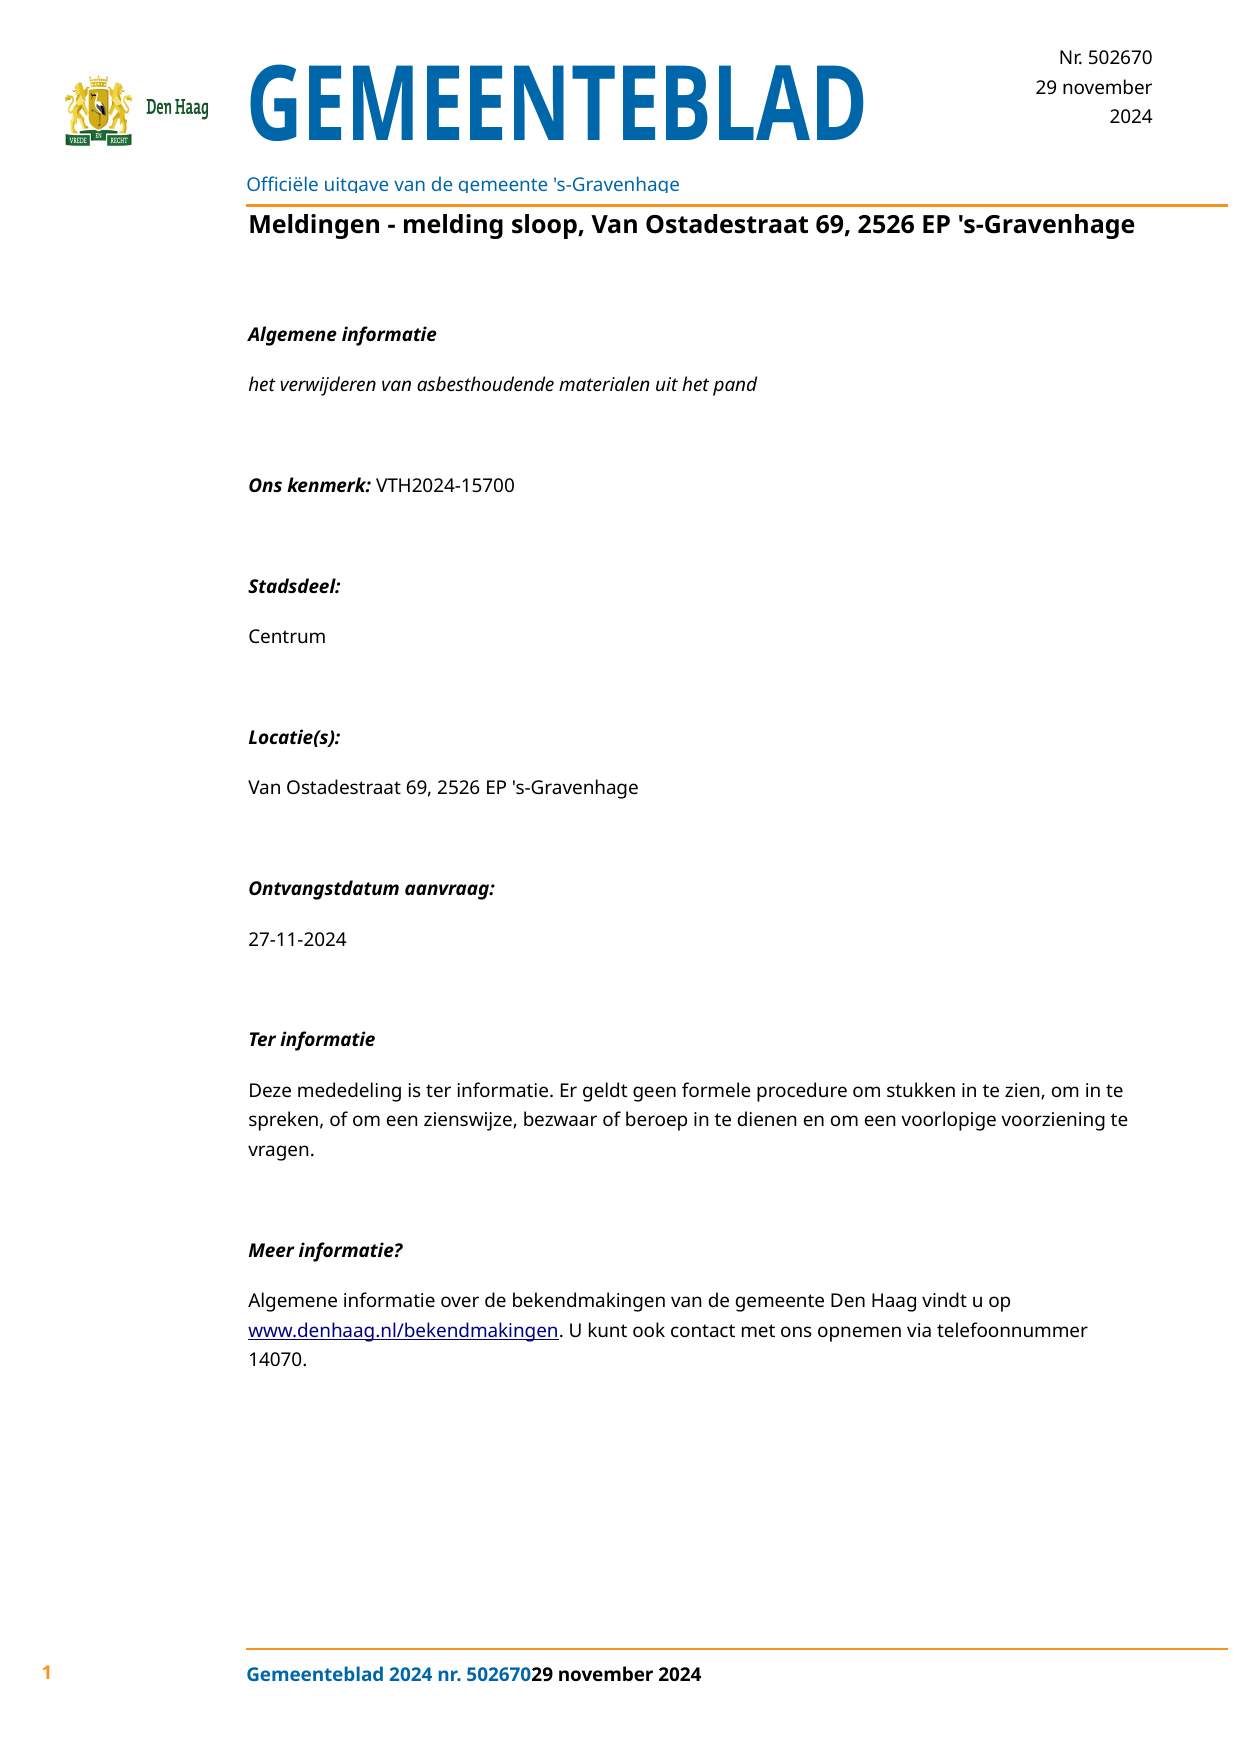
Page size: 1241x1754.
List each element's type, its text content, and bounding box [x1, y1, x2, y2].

text Van Ostadestraat 69, 2526 EP 's-Gravenhage [248, 774, 1152, 800]
text Stadsdeel: [248, 573, 1152, 598]
text Ontvangstdatum aanvraag: [248, 875, 1152, 901]
text het verwijderen van asbesthoudende materialen uit het pand [248, 371, 1152, 397]
text Ons kenmerk: VTH2024-15700 [248, 472, 1152, 498]
text Meer informatie? [248, 1237, 1152, 1263]
picture [41, 47, 231, 172]
text Locatie(s): [248, 724, 1152, 750]
text Algemene informatie [248, 321, 1152, 346]
text Centrum [248, 623, 1152, 649]
text Ter informatie [248, 1027, 1152, 1052]
text Deze mededeling is ter informatie. Er geldt geen formele procedure om stukken in te zien, om in te spreken, of om een zienswijze, bezwaar of beroep in te dienen en om een voorlopige voorziening te vragen. [248, 1077, 1152, 1162]
text Meldingen - melding sloop, Van Ostadestraat 69, 2526 EP 's-Gravenhage [248, 207, 1152, 241]
text Algemene informatie over de bekendmakingen van de gemeente Den Haag vindt u op www.denhaag.nl/bekendmakingen. U kunt ook contact met ons opnemen via telefoonnummer 14070. [248, 1287, 1152, 1372]
text 27-11-2024 [248, 926, 1152, 951]
